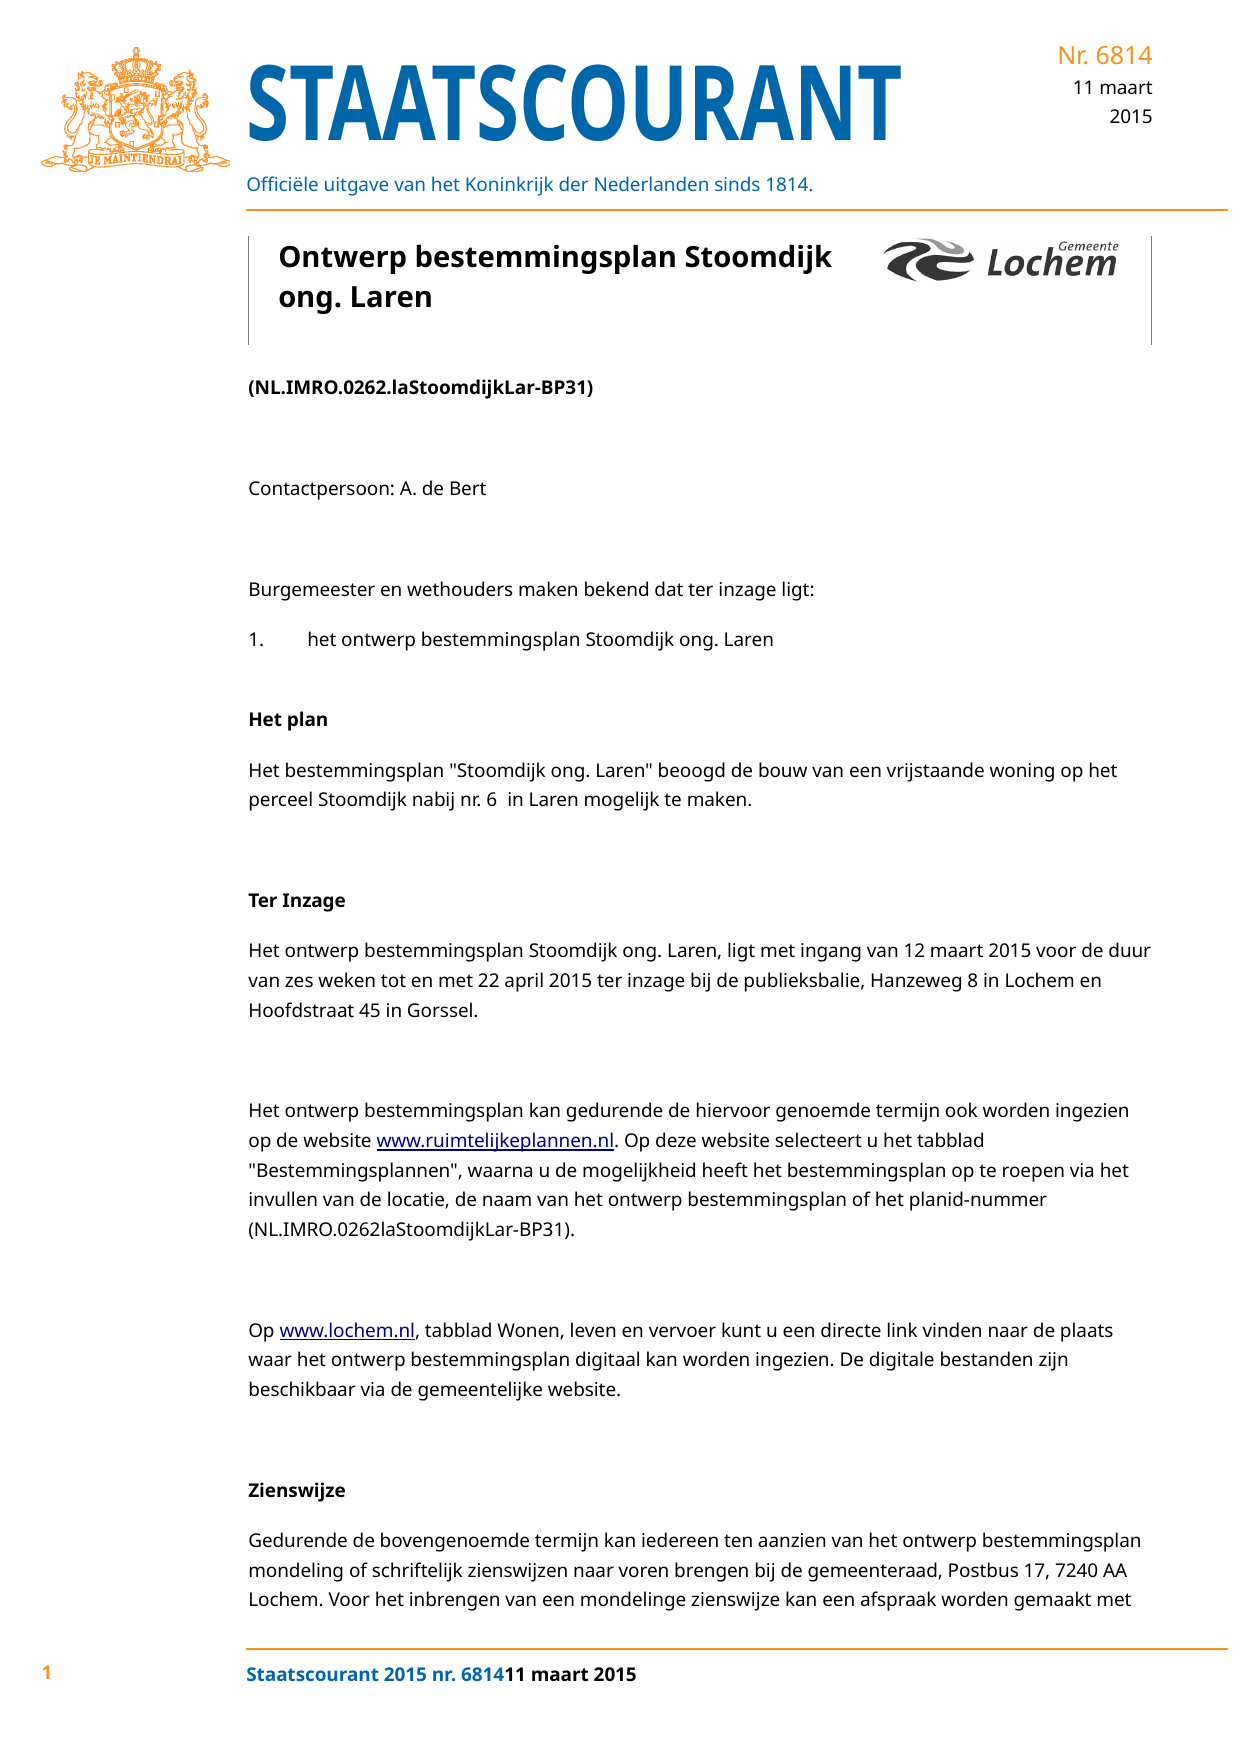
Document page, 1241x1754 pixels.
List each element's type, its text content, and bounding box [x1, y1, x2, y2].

text Het ontwerp bestemmingsplan kan gedurende de hiervoor genoemde termijn ook worden ingezien op de website www.ruimtelijkeplannen.nl. Op deze website selecteert u het tabblad "Bestemmingsplannen", waarna u de mogelijkheid heeft het bestemmingsplan op te roepen via het invullen van de locatie, de naam van het ontwerp bestemmingsplan of het planid-nummer (NL.IMRO.0262laStoomdijkLar-BP31). [248, 1098, 1152, 1242]
text Zienswijze [248, 1477, 1152, 1502]
list het ontwerp bestemmingsplan Stoomdijk ong. Laren [248, 626, 1152, 652]
picture [41, 47, 231, 172]
text Contactpersoon: A. de Bert [248, 475, 1152, 501]
table_header [850, 236, 1151, 345]
text Het plan [248, 706, 1152, 732]
text Burgemeester en wethouders maken bekend dat ter inzage ligt: [248, 576, 1152, 602]
text (NL.IMRO.0262.laStoomdijkLar-BP31) [248, 374, 1152, 400]
table_header Ontwerp bestemmingsplan Stoomdijk ong. Laren [249, 236, 850, 345]
text Het ontwerp bestemmingsplan Stoomdijk ong. Laren, ligt met ingang van 12 maart 2015 voor de duur van zes weken tot en met 22 april 2015 ter inzage bij de publieksbalie, Hanzeweg 8 in Lochem en Hoofdstraat 45 in Gorssel. [248, 938, 1152, 1022]
text Gedurende de bovengenoemde termijn kan iedereen ten aanzien van het ontwerp bestemmingsplan mondeling of schriftelijk zienswijzen naar voren brengen bij de gemeenteraad, Postbus 17, 7240 AA Lochem. Voor het inbrengen van een mondelinge zienswijze kan een afspraak worden gemaakt met [248, 1527, 1152, 1612]
text Op www.lochem.nl, tabblad Wonen, leven en vervoer kunt u een directe link vinden naar de plaats waar het ontwerp bestemmingsplan digitaal kan worden ingezien. De digitale bestanden zijn beschikbaar via de gemeentelijke website. [248, 1317, 1152, 1402]
text Het bestemmingsplan "Stoomdijk ong. Laren" beoogd de bouw van een vrijstaande woning op het perceel Stoomdijk nabij nr. 6 in Laren mogelijk te maken. [248, 757, 1152, 812]
picture [882, 236, 1119, 283]
text Ter Inzage [248, 887, 1152, 913]
